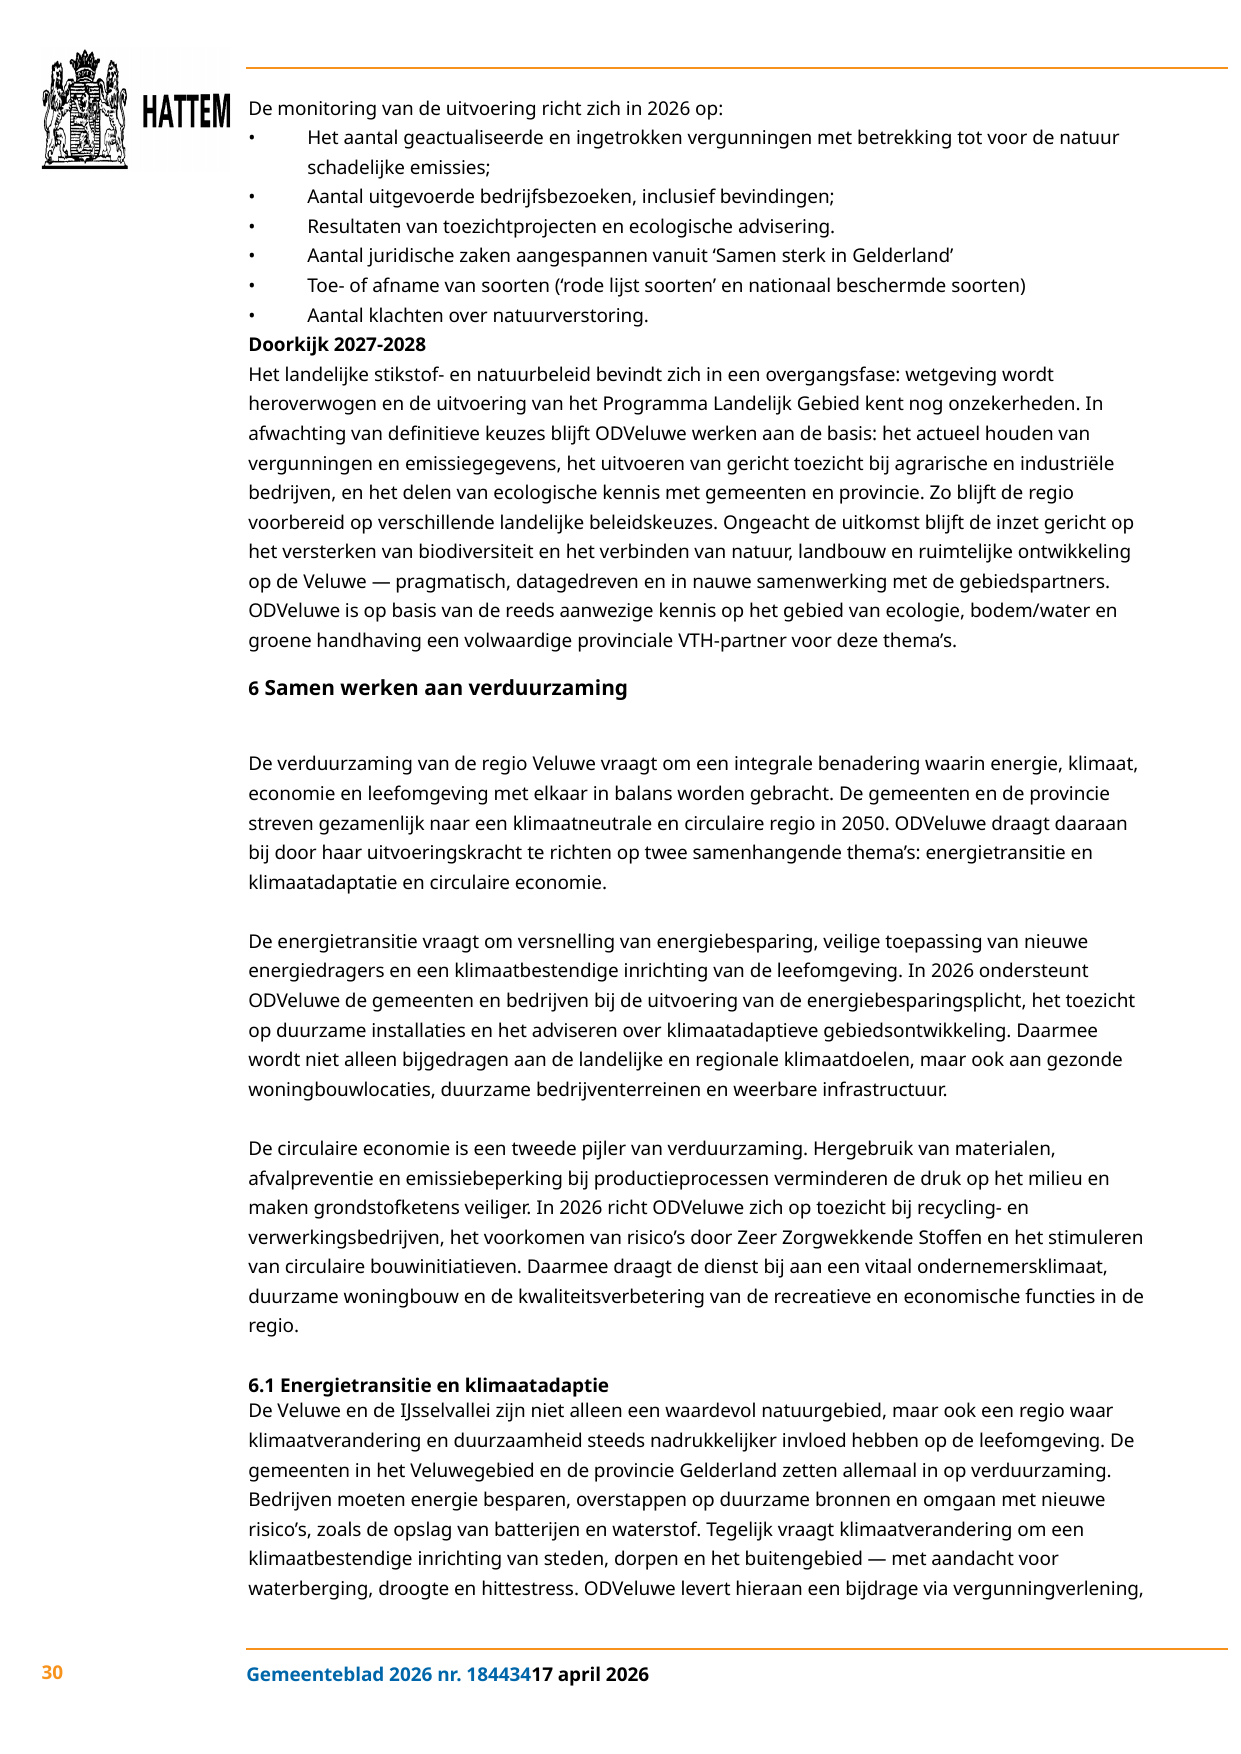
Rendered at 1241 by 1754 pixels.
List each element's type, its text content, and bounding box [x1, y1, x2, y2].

text De Veluwe en de IJsselvallei zijn niet alleen een waardevol natuurgebied, maar ook een regio waar klimaatverandering en duurzaamheid steeds nadrukkelijker invloed hebben op de leefomgeving. De gemeenten in het Veluwegebied en de provincie Gelderland zetten allemaal in op verduurzaming. Bedrijven moeten energie besparen, overstappen op duurzame bronnen en omgaan met nieuwe risico’s, zoals de opslag van batterijen en waterstof. Tegelijk vraagt klimaatverandering om een klimaatbestendige inrichting van steden, dorpen en het buitengebied — met aandacht voor waterberging, droogte en hittestress. ODVeluwe levert hieraan een bijdrage via vergunningverlening, [248, 1398, 1152, 1601]
picture [41, 47, 231, 172]
list Resultaten van toezichtprojecten en ecologische advisering. [248, 213, 1152, 239]
text De verduurzaming van de regio Veluwe vraagt om een integrale benadering waarin energie, klimaat, economie en leefomgeving met elkaar in balans worden gebracht. De gemeenten en de provincie streven gezamenlijk naar een klimaatneutrale en circulaire regio in 2050. ODVeluwe draagt daaraan bij door haar uitvoeringskracht te richten op twee samenhangende thema’s: energietransitie en klimaatadaptatie en circulaire economie. [248, 751, 1152, 895]
list Aantal uitgevoerde bedrijfsbezoeken, inclusief bevindingen; [248, 183, 1152, 209]
text Het landelijke stikstof- en natuurbeleid bevindt zich in een overgangsfase: wetgeving wordt heroverwogen en de uitvoering van het Programma Landelijk Gebied kent nog onzekerheden. In afwachting van definitieve keuzes blijft ODVeluwe werken aan de basis: het actueel houden van vergunningen en emissiegegevens, het uitvoeren van gericht toezicht bij agrarische en industriële bedrijven, en het delen van ecologische kennis met gemeenten en provincie. Zo blijft de regio voorbereid op verschillende landelijke beleidskeuzes. Ongeacht de uitkomst blijft de inzet gericht op het versterken van biodiversiteit en het verbinden van natuur, landbouw en ruimtelijke ontwikkeling op de Veluwe — pragmatisch, datagedreven en in nauwe samenwerking met de gebiedspartners. ODVeluwe is op basis van de reeds aanwezige kennis op het gebied van ecologie, bodem/water en groene handhaving een volwaardige provinciale VTH-partner voor deze thema’s. [248, 361, 1152, 653]
text De circulaire economie is een tweede pijler van verduurzaming. Hergebruik van materialen, afvalpreventie en emissiebeperking bij productieprocessen verminderen de druk op het milieu en maken grondstofketens veiliger. In 2026 richt ODVeluwe zich op toezicht bij recycling- en verwerkingsbedrijven, het voorkomen van risico’s door Zeer Zorgwekkende Stoffen en het stimuleren van circulaire bouwinitiatieven. Daarmee draagt de dienst bij aan een vitaal ondernemersklimaat, duurzame woningbouw en de kwaliteitsverbetering van de recreatieve en economische functies in de regio. [248, 1135, 1152, 1338]
text 6 Samen werken aan verduurzaming [248, 673, 1152, 701]
list Toe- of afname van soorten (‘rode lijst soorten’ en nationaal beschermde soorten) [248, 272, 1152, 298]
text Doorkijk 2027-2028 [248, 331, 1152, 357]
list Aantal klachten over natuurverstoring. [248, 302, 1152, 328]
text 6.1 Energietransitie en klimaatadaptie [248, 1372, 1152, 1398]
text De monitoring van de uitvoering richt zich in 2026 op: [248, 95, 1152, 121]
list Het aantal geactualiseerde en ingetrokken vergunningen met betrekking tot voor de natuur schadelijke emissies; [248, 124, 1152, 180]
list Aantal juridische zaken aangespannen vanuit ‘Samen sterk in Gelderland’ [248, 243, 1152, 268]
text De energietransitie vraagt om versnelling van energiebesparing, veilige toepassing van nieuwe energiedragers en een klimaatbestendige inrichting van de leefomgeving. In 2026 ondersteunt ODVeluwe de gemeenten en bedrijven bij de uitvoering van de energiebesparingsplicht, het toezicht op duurzame installaties en het adviseren over klimaatadaptieve gebiedsontwikkeling. Daarmee wordt niet alleen bijgedragen aan de landelijke en regionale klimaatdoelen, maar ook aan gezonde woningbouwlocaties, duurzame bedrijventerreinen en weerbare infrastructuur. [248, 928, 1152, 1102]
